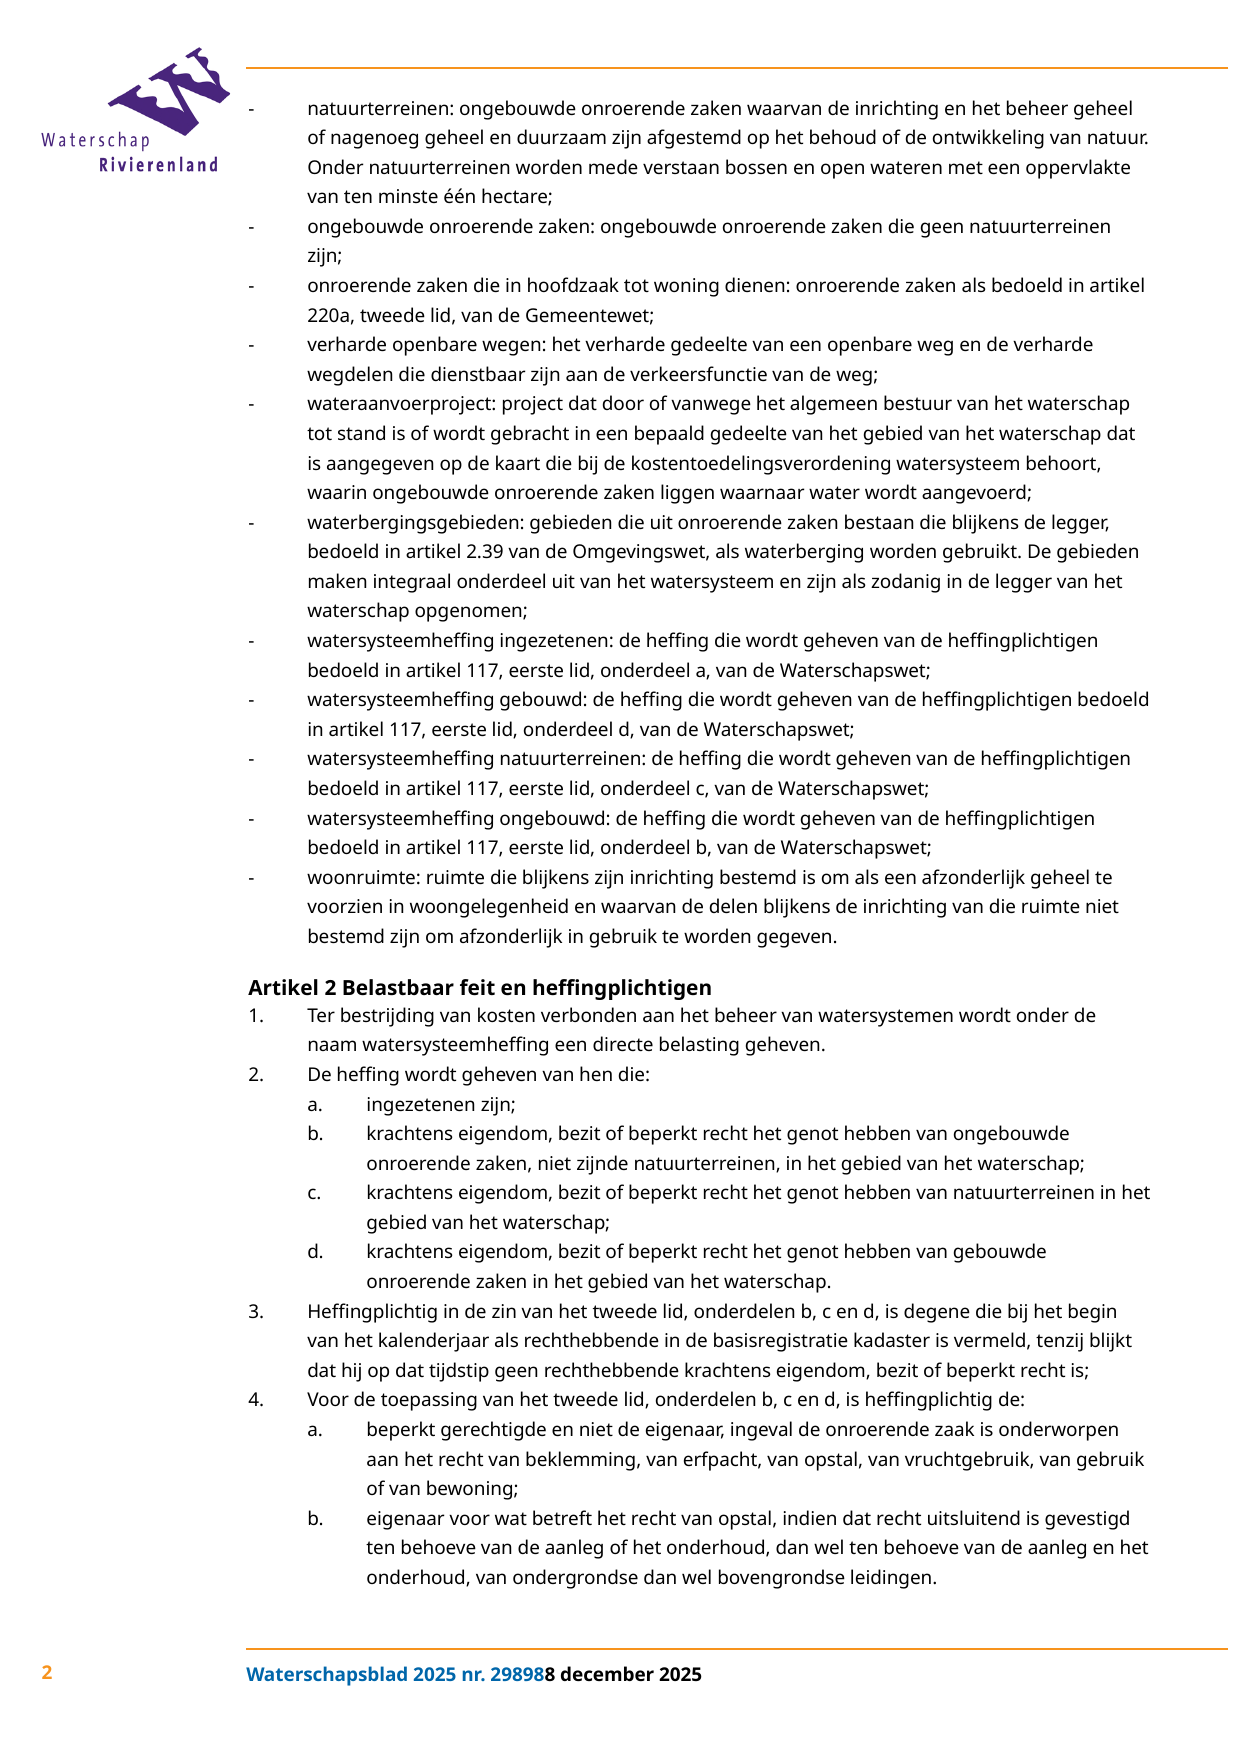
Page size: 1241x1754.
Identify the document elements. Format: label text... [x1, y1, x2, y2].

list watersysteemheffing ingezetenen: de heffing die wordt geheven van de heffingplichtigen bedoeld in artikel 117, eerste lid, onderdeel a, van de Waterschapswet; [248, 627, 1152, 683]
text Artikel 2 Belastbaar feit en heffingplichtigen [248, 973, 1152, 1002]
list eigenaar voor wat betreft het recht van opstal, indien dat recht uitsluitend is gevestigd ten behoeve van de aanleg of het onderhoud, dan wel ten behoeve van de aanleg en het onderhoud, van ondergrondse dan wel bovengrondse leidingen. [307, 1505, 1152, 1590]
list Heffingplichtig in de zin van het tweede lid, onderdelen b, c en d, is degene die bij het begin van het kalenderjaar als rechthebbende in de basisregistratie kadaster is vermeld, tenzij blijkt dat hij op dat tijdstip geen rechthebbende krachtens eigendom, bezit of beperkt recht is; [248, 1298, 1152, 1383]
list krachtens eigendom, bezit of beperkt recht het genot hebben van gebouwde onroerende zaken in het gebied van het waterschap. [307, 1239, 1152, 1294]
list beperkt gerechtigde en niet de eigenaar, ingeval de onroerende zaak is onderworpen aan het recht van beklemming, van erfpacht, van opstal, van vruchtgebruik, van gebruik of van bewoning; [307, 1416, 1152, 1501]
picture [41, 47, 231, 172]
list krachtens eigendom, bezit of beperkt recht het genot hebben van ongebouwde onroerende zaken, niet zijnde natuurterreinen, in het gebied van het waterschap; [307, 1120, 1152, 1176]
list ongebouwde onroerende zaken: ongebouwde onroerende zaken die geen natuurterreinen zijn; [248, 213, 1152, 268]
list krachtens eigendom, bezit of beperkt recht het genot hebben van natuurterreinen in het gebied van het waterschap; [307, 1179, 1152, 1235]
list woonruimte: ruimte die blijkens zijn inrichting bestemd is om als een afzonderlijk geheel te voorzien in woongelegenheid en waarvan de delen blijkens de inrichting van die ruimte niet bestemd zijn om afzonderlijk in gebruik te worden gegeven. [248, 864, 1152, 949]
list waterbergingsgebieden: gebieden die uit onroerende zaken bestaan die blijkens de legger, bedoeld in artikel 2.39 van de Omgevingswet, als waterberging worden gebruikt. De gebieden maken integraal onderdeel uit van het watersysteem en zijn als zodanig in de legger van het waterschap opgenomen; [248, 509, 1152, 623]
list watersysteemheffing ongebouwd: de heffing die wordt geheven van de heffingplichtigen bedoeld in artikel 117, eerste lid, onderdeel b, van de Waterschapswet; [248, 805, 1152, 860]
list onroerende zaken die in hoofdzaak tot woning dienen: onroerende zaken als bedoeld in artikel 220a, tweede lid, van de Gemeentewet; [248, 272, 1152, 328]
list natuurterreinen: ongebouwde onroerende zaken waarvan de inrichting en het beheer geheel of nagenoeg geheel en duurzaam zijn afgestemd op het behoud of de ontwikkeling van natuur. Onder natuurterreinen worden mede verstaan bossen en open wateren met een oppervlakte van ten minste één hectare; [248, 95, 1152, 209]
list De heffing wordt geheven van hen die: [248, 1061, 1152, 1087]
list watersysteemheffing natuurterreinen: de heffing die wordt geheven van de heffingplichtigen bedoeld in artikel 117, eerste lid, onderdeel c, van de Waterschapswet; [248, 746, 1152, 801]
list ingezetenen zijn; [307, 1091, 1152, 1116]
list watersysteemheffing gebouwd: de heffing die wordt geheven van de heffingplichtigen bedoeld in artikel 117, eerste lid, onderdeel d, van de Waterschapswet; [248, 686, 1152, 742]
list Ter bestrijding van kosten verbonden aan het beheer van watersystemen wordt onder de naam watersysteemheffing een directe belasting geheven. [248, 1002, 1152, 1057]
list wateraanvoerproject: project dat door of vanwege het algemeen bestuur van het waterschap tot stand is of wordt gebracht in een bepaald gedeelte van het gebied van het waterschap dat is aangegeven op de kaart die bij de kostentoedelingsverordening watersysteem behoort, waarin ongebouwde onroerende zaken liggen waarnaar water wordt aangevoerd; [248, 391, 1152, 505]
list Voor de toepassing van het tweede lid, onderdelen b, c en d, is heffingplichtig de: [248, 1387, 1152, 1412]
list verharde openbare wegen: het verharde gedeelte van een openbare weg en de verharde wegdelen die dienstbaar zijn aan de verkeersfunctie van de weg; [248, 331, 1152, 387]
